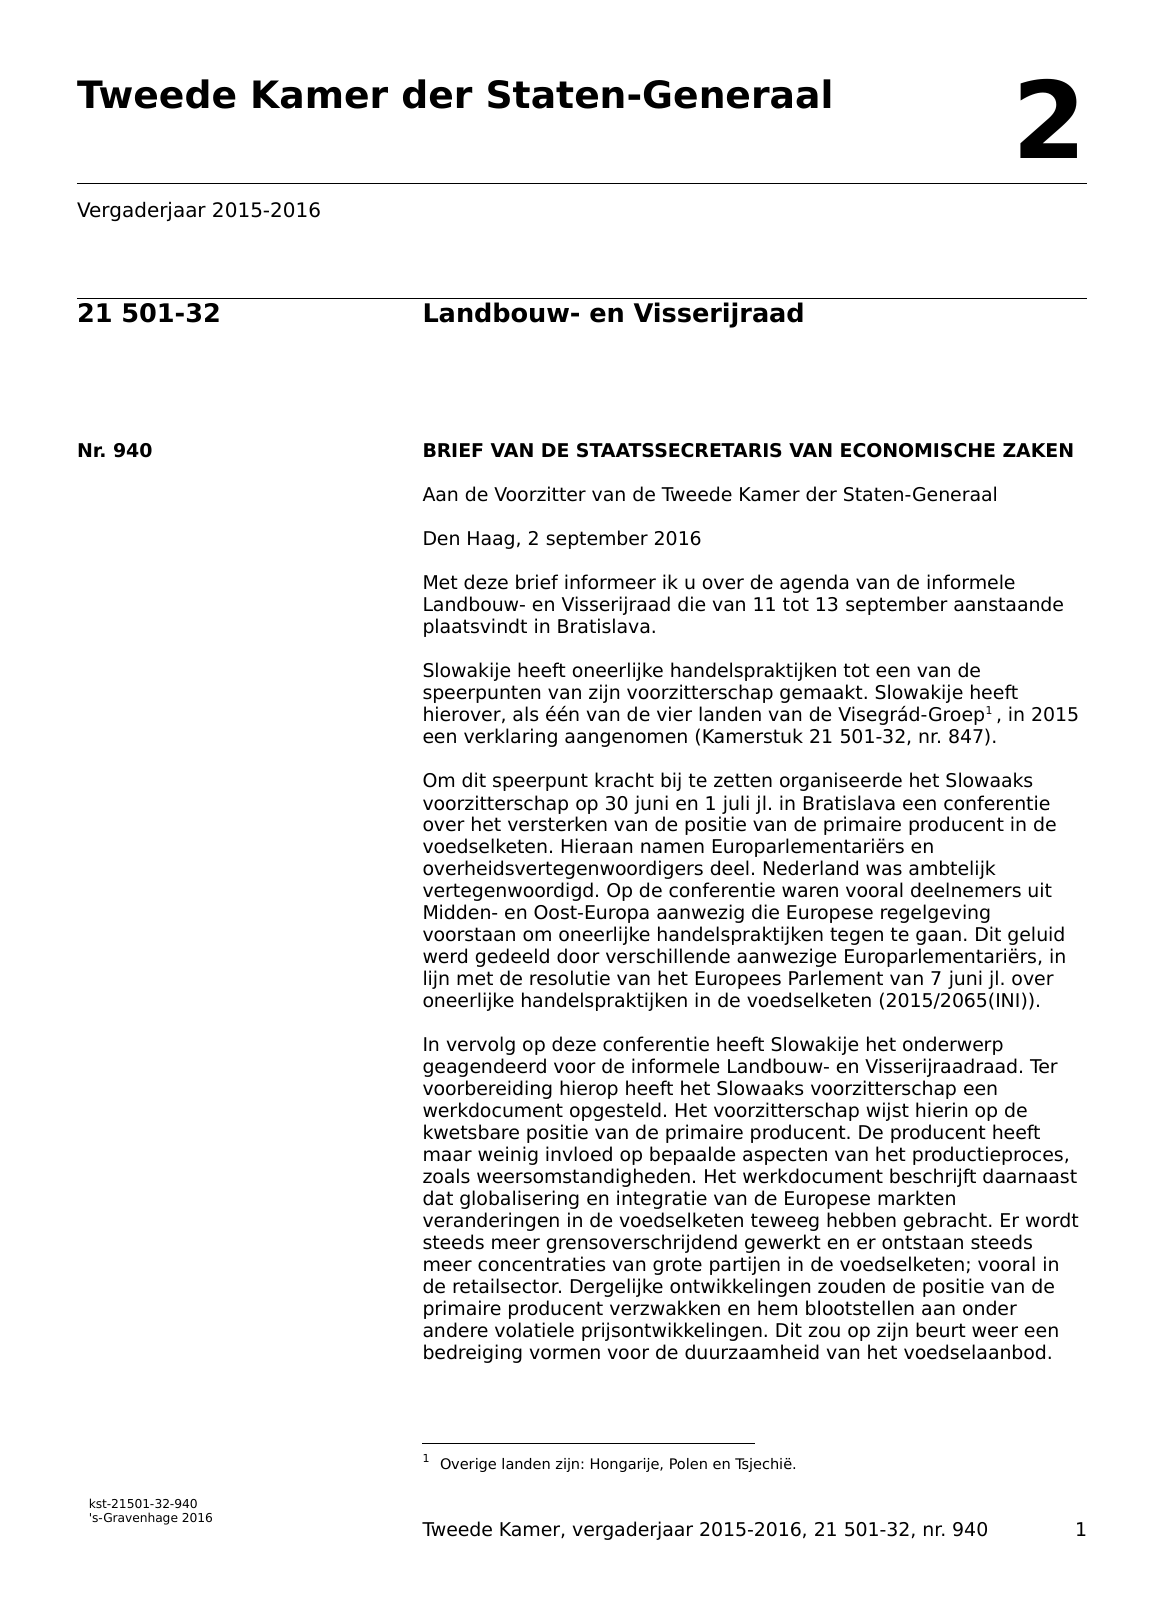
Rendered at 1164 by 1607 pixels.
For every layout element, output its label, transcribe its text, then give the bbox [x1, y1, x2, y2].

subtitle Nr. 940 BRIEF VAN DE STAATSSECRETARIS VAN ECONOMISCHE ZAKEN [77, 440, 1087, 462]
text Slowakije heeft oneerlijke handelspraktijken tot een van de speerpunten van zijn voorzitterschap gemaakt. Slowakije heeft hierover, als één van de vier landen van de Visegrád-Groep, in 2015 een verklaring aangenomen (Kamerstuk 21 501-32, nr. 847). [422, 660, 1087, 748]
table_header Tweede Kamer der Staten-Generaal [77, 59, 886, 183]
table_header 2 [886, 59, 1087, 183]
table_cell Vergaderjaar 2015-2016 [77, 184, 1087, 298]
text 's-Gravenhage 2016 [88, 1511, 323, 1525]
text Met deze brief informeer ik u over de agenda van de informele Landbouw- en Visserijraad die van 11 tot 13 september aanstaande plaatsvindt in Bratislava. [422, 572, 1087, 638]
text In vervolg op deze conferentie heeft Slowakije het onderwerp geagendeerd voor de informele Landbouw- en Visserijraadraad. Ter voorbereiding hierop heeft het Slowaaks voorzitterschap een werkdocument opgesteld. Het voorzitterschap wijst hierin op de kwetsbare positie van de primaire producent. De producent heeft maar weinig invloed op bepaalde aspecten van het productieproces, zoals weersomstandigheden. Het werkdocument beschrijft daarnaast dat globalisering en integratie van de Europese markten veranderingen in de voedselketen teweeg hebben gebracht. Er wordt steeds meer grensoverschrijdend gewerkt en er ontstaan steeds meer concentraties van grote partijen in de voedselketen; vooral in de retailsector. Dergelijke ontwikkelingen zouden de positie van de primaire producent verzwakken en hem blootstellen aan onder andere volatiele prijsontwikkelingen. Dit zou op zijn beurt weer een bedreiging vormen voor de duurzaamheid van het voedselaanbod. [422, 1034, 1087, 1364]
text kst-21501-32-940 [88, 1497, 323, 1511]
text Overige landen zijn: Hongarije, Polen en Tsjechië. [422, 1452, 1087, 1474]
text Den Haag, 2 september 2016 [422, 528, 1087, 550]
text Om dit speerpunt kracht bij te zetten organiseerde het Slowaaks voorzitterschap op 30 juni en 1 juli jl. in Bratislava een conferentie over het versterken van de positie van de primaire producent in de voedselketen. Hieraan namen Europarlementariërs en overheidsvertegenwoordigers deel. Nederland was ambtelijk vertegenwoordigd. Op de conferentie waren vooral deelnemers uit Midden- en Oost-Europa aanwezig die Europese regelgeving voorstaan om oneerlijke handelspraktijken tegen te gaan. Dit geluid werd gedeeld door verschillende aanwezige Europarlementariërs, in lijn met de resolutie van het Europees Parlement van 7 juni jl. over oneerlijke handelspraktijken in de voedselketen (2015/2065(INI)). [422, 770, 1087, 1012]
text Aan de Voorzitter van de Tweede Kamer der Staten-Generaal [422, 484, 1087, 506]
subtitle 21 501-32 Landbouw- en Visserijraad [77, 299, 1087, 329]
